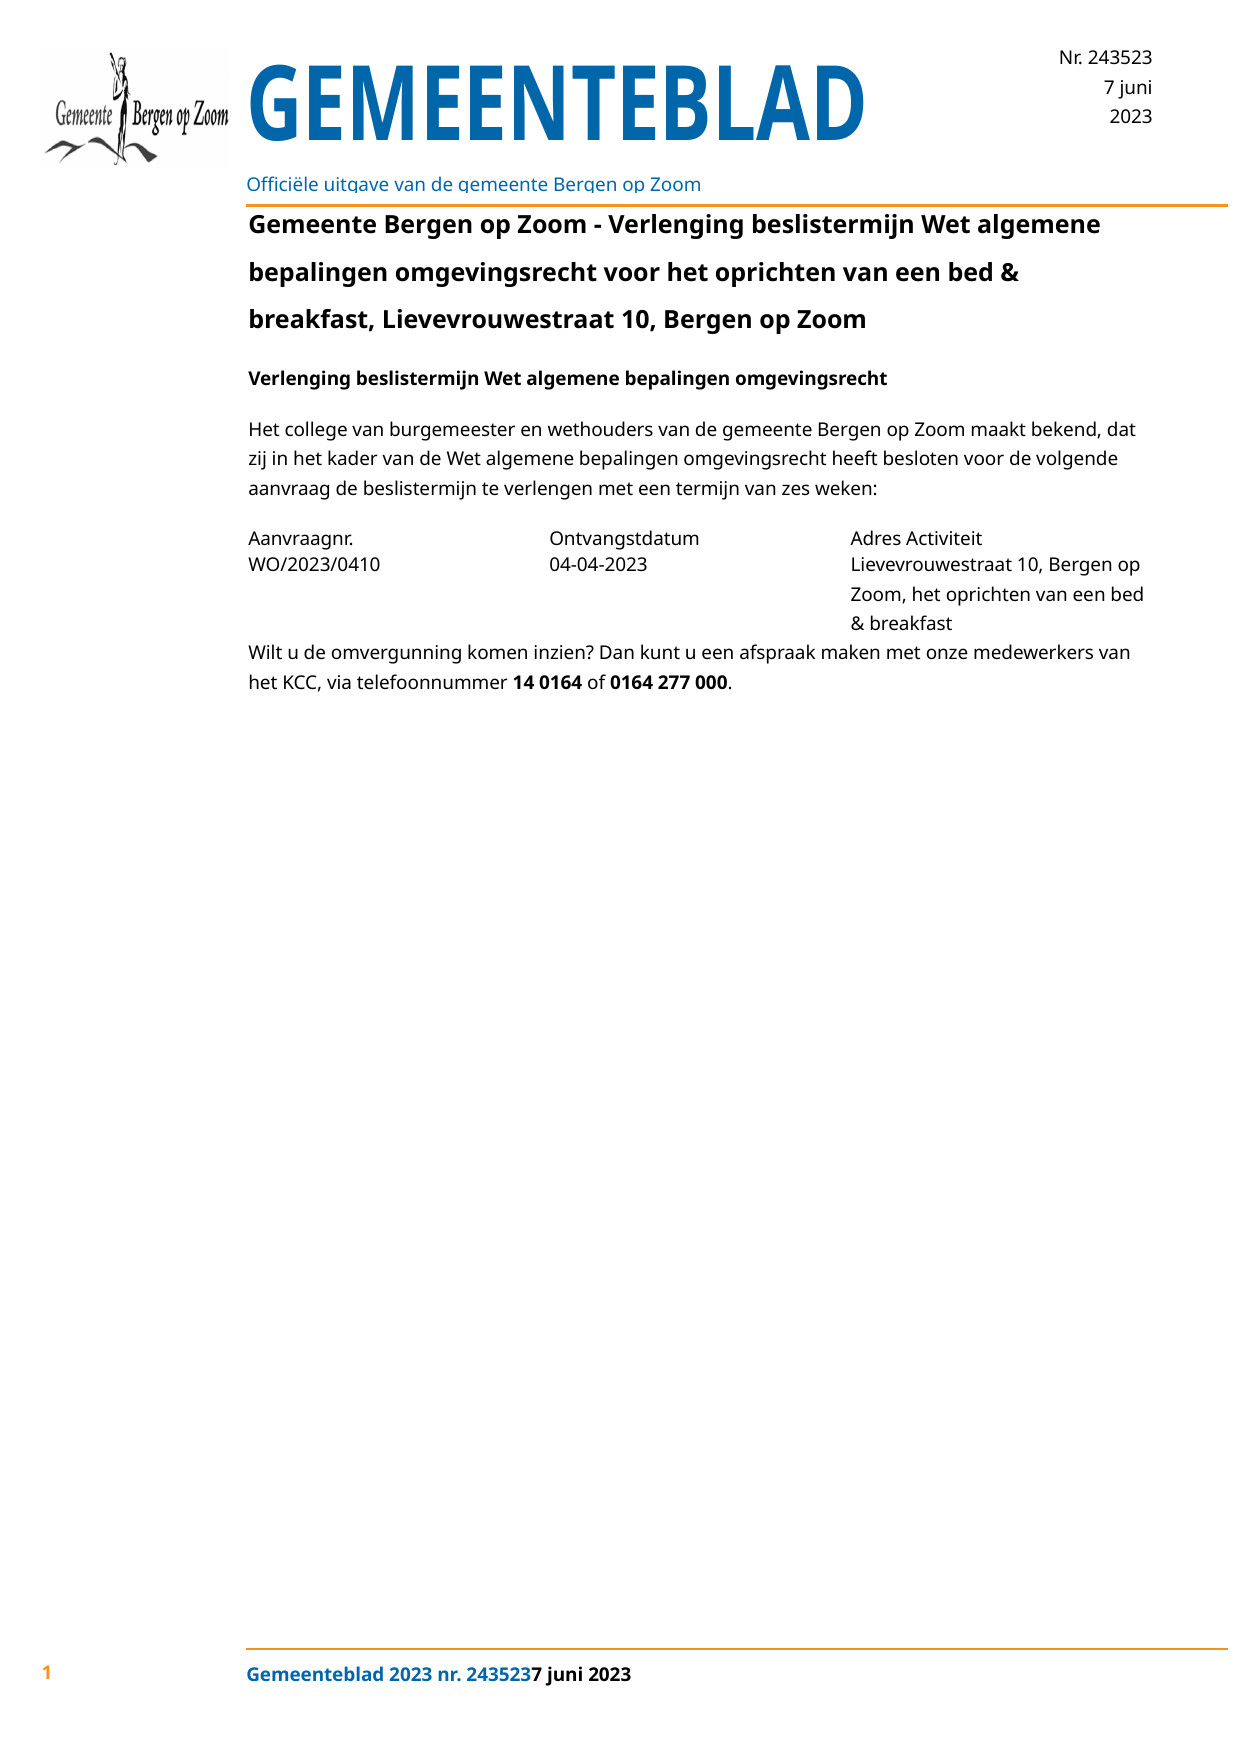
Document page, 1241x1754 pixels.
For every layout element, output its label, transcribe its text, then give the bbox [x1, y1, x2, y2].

table_header Aanvraagnr. [248, 526, 549, 551]
table_cell Lievevrouwestraat 10, Bergen op Zoom, het oprichten van een bed & breakfast [850, 551, 1152, 636]
table_header Ontvangstdatum [549, 526, 850, 551]
table_cell WO/2023/0410 [248, 551, 549, 636]
table_cell 04-04-2023 [549, 551, 850, 636]
picture [41, 47, 231, 172]
text Het college van burgemeester en wethouders van de gemeente Bergen op Zoom maakt bekend, dat zij in het kader van de Wet algemene bepalingen omgevingsrecht heeft besloten voor de volgende aanvraag de beslistermijn te verlengen met een termijn van zes weken: [248, 416, 1152, 501]
text Wilt u de omvergunning komen inzien? Dan kunt u een afspraak maken met onze medewerkers van het KCC, via telefoonnummer 14 0164 of 0164 277 000. [248, 639, 1152, 695]
table_header Adres Activiteit [850, 526, 1152, 551]
text Gemeente Bergen op Zoom - Verlenging beslistermijn Wet algemene bepalingen omgevingsrecht voor het oprichten van een bed & breakfast, Lievevrouwestraat 10, Bergen op Zoom [248, 207, 1152, 336]
text Verlenging beslistermijn Wet algemene bepalingen omgevingsrecht [248, 366, 1152, 391]
